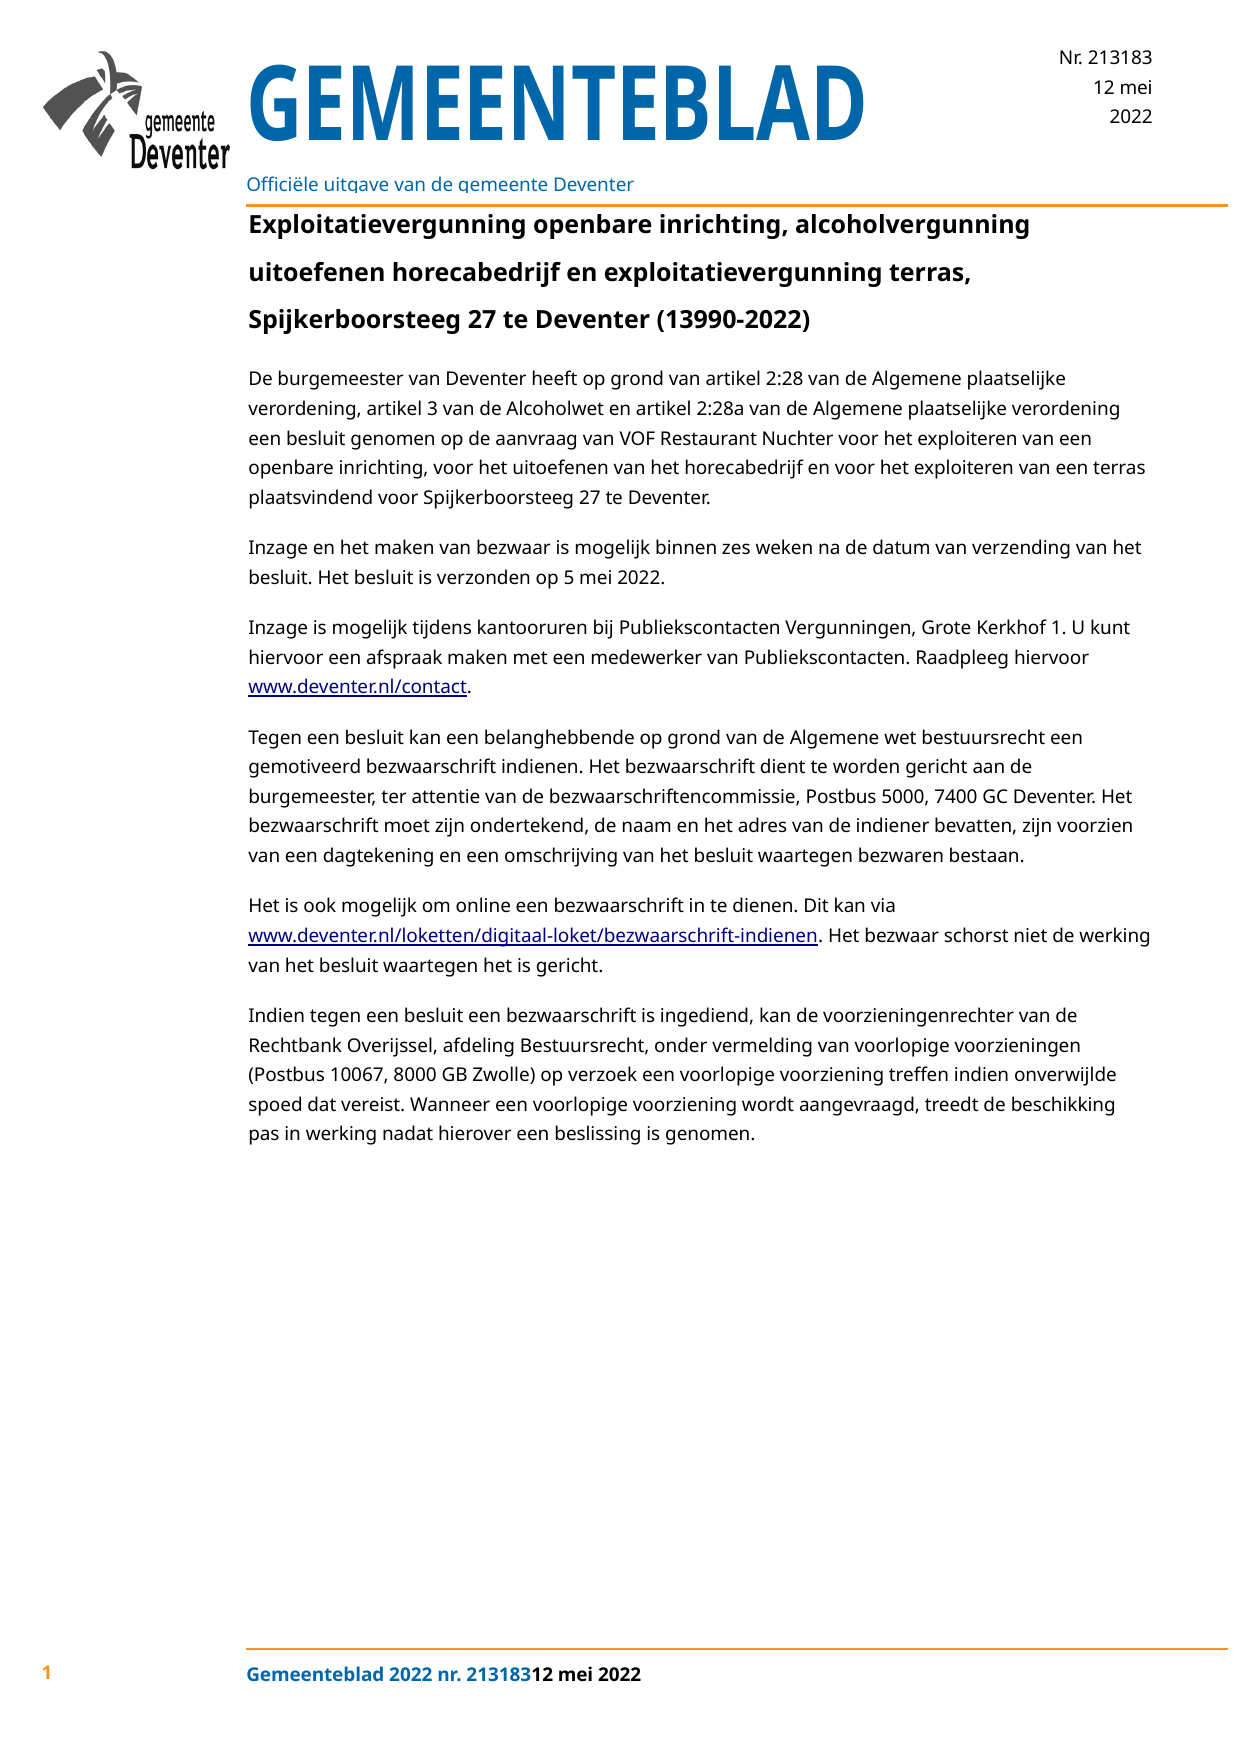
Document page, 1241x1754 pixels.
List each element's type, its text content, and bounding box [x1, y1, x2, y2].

picture [41, 47, 231, 172]
text Inzage is mogelijk tijdens kantooruren bij Publiekscontacten Vergunningen, Grote Kerkhof 1. U kunt hiervoor een afspraak maken met een medewerker van Publiekscontacten. Raadpleeg hiervoor www.deventer.nl/contact. [248, 614, 1152, 699]
text Indien tegen een besluit een bezwaarschrift is ingediend, kan de voorzieningenrechter van de Rechtbank Overijssel, afdeling Bestuursrecht, onder vermelding van voorlopige voorzieningen (Postbus 10067, 8000 GB Zwolle) op verzoek een voorlopige voorziening treffen indien onverwijlde spoed dat vereist. Wanneer een voorlopige voorziening wordt aangevraagd, treedt de beschikking pas in werking nadat hierover een beslissing is genomen. [248, 1002, 1152, 1146]
text Het is ook mogelijk om online een bezwaarschrift in te dienen. Dit kan via www.deventer.nl/loketten/digitaal-loket/bezwaarschrift-indienen. Het bezwaar schorst niet de werking van het besluit waartegen het is gericht. [248, 893, 1152, 977]
text Exploitatievergunning openbare inrichting, alcoholvergunning uitoefenen horecabedrijf en exploitatievergunning terras, Spijkerboorsteeg 27 te Deventer (13990-2022) [248, 207, 1152, 336]
text Inzage en het maken van bezwaar is mogelijk binnen zes weken na de datum van verzending van het besluit. Het besluit is verzonden op 5 mei 2022. [248, 534, 1152, 589]
text Tegen een besluit kan een belanghebbende op grond van de Algemene wet bestuursrecht een gemotiveerd bezwaarschrift indienen. Het bezwaarschrift dient te worden gericht aan de burgemeester, ter attentie van de bezwaarschriftencommissie, Postbus 5000, 7400 GC Deventer. Het bezwaarschrift moet zijn ondertekend, de naam en het adres van de indiener bevatten, zijn voorzien van een dagtekening en een omschrijving van het besluit waartegen bezwaren bestaan. [248, 724, 1152, 868]
text De burgemeester van Deventer heeft op grond van artikel 2:28 van de Algemene plaatselijke verordening, artikel 3 van de Alcoholwet en artikel 2:28a van de Algemene plaatselijke verordening een besluit genomen op de aanvraag van VOF Restaurant Nuchter voor het exploiteren van een openbare inrichting, voor het uitoefenen van het horecabedrijf en voor het exploiteren van een terras plaatsvindend voor Spijkerboorsteeg 27 te Deventer. [248, 366, 1152, 509]
